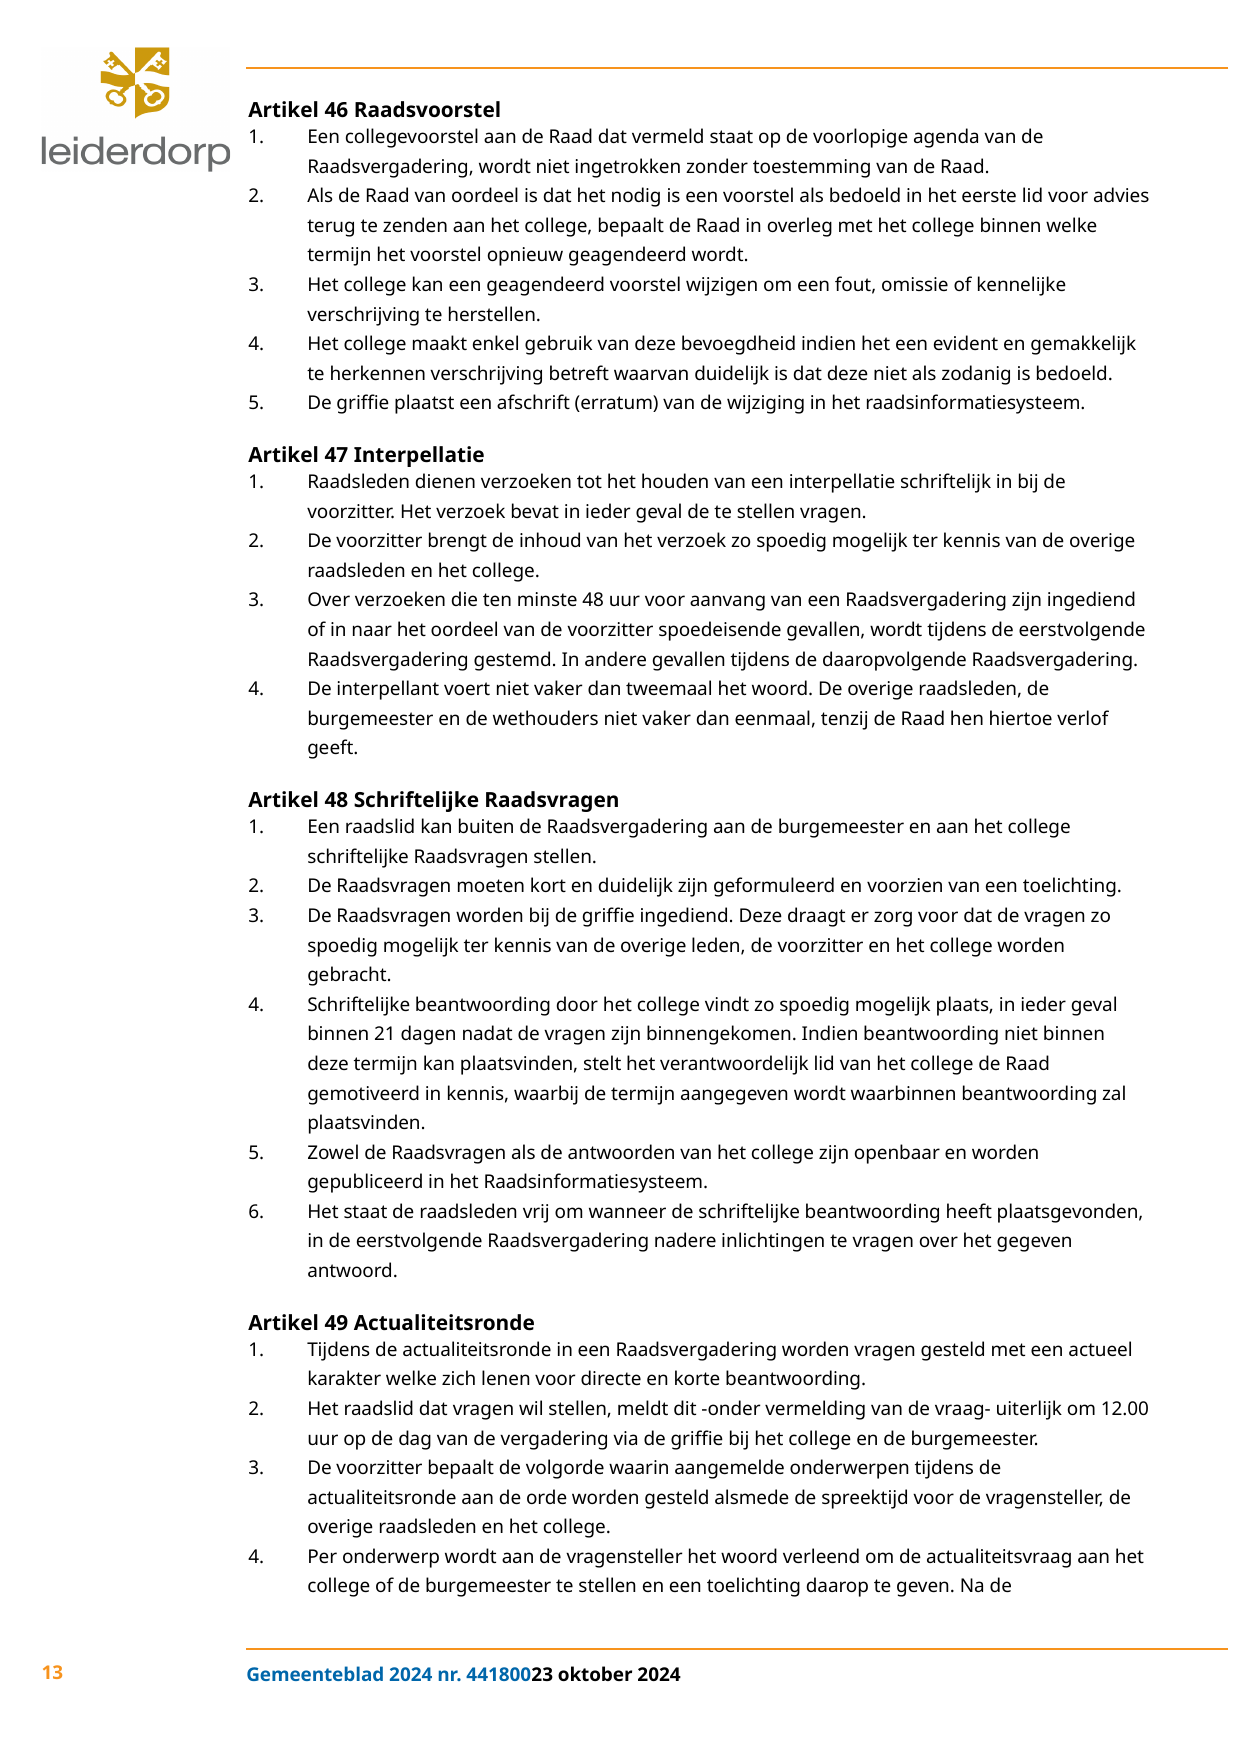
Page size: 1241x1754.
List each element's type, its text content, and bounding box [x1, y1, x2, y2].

text Artikel 46 Raadsvoorstel [248, 95, 1152, 123]
list De griffie plaatst een afschrift (erratum) van de wijziging in het raadsinformatiesysteem. [248, 389, 1152, 415]
list Zowel de Raadsvragen als de antwoorden van het college zijn openbaar en worden gepubliceerd in het Raadsinformatiesysteem. [248, 1139, 1152, 1194]
list Het college kan een geagendeerd voorstel wijzigen om een fout, omissie of kennelijke verschrijving te herstellen. [248, 271, 1152, 326]
list Schriftelijke beantwoording door het college vindt zo spoedig mogelijk plaats, in ieder geval binnen 21 dagen nadat de vragen zijn binnengekomen. Indien beantwoording niet binnen deze termijn kan plaatsvinden, stelt het verantwoordelijk lid van het college de Raad gemotiveerd in kennis, waarbij de termijn aangegeven wordt waarbinnen beantwoording zal plaatsvinden. [248, 991, 1152, 1135]
list Het college maakt enkel gebruik van deze bevoegdheid indien het een evident en gemakkelijk te herkennen verschrijving betreft waarvan duidelijk is dat deze niet als zodanig is bedoeld. [248, 330, 1152, 386]
list Een raadslid kan buiten de Raadsvergadering aan de burgemeester en aan het college schriftelijke Raadsvragen stellen. [248, 813, 1152, 869]
list Als de Raad van oordeel is dat het nodig is een voorstel als bedoeld in het eerste lid voor advies terug te zenden aan het college, bepaalt de Raad in overleg met het college binnen welke termijn het voorstel opnieuw geagendeerd wordt. [248, 182, 1152, 267]
list Over verzoeken die ten minste 48 uur voor aanvang van een Raadsvergadering zijn ingediend of in naar het oordeel van de voorzitter spoedeisende gevallen, wordt tijdens de eerstvolgende Raadsvergadering gestemd. In andere gevallen tijdens de daaropvolgende Raadsvergadering. [248, 587, 1152, 672]
text Artikel 48 Schriftelijke Raadsvragen [248, 785, 1152, 813]
list De voorzitter bepaalt de volgorde waarin aangemelde onderwerpen tijdens de actualiteitsronde aan de orde worden gesteld alsmede de spreektijd voor de vragensteller, de overige raadsleden en het college. [248, 1454, 1152, 1539]
text Artikel 47 Interpellatie [248, 440, 1152, 468]
picture [41, 47, 231, 172]
list De interpellant voert niet vaker dan tweemaal het woord. De overige raadsleden, de burgemeester en de wethouders niet vaker dan eenmaal, tenzij de Raad hen hiertoe verlof geeft. [248, 675, 1152, 760]
list Een collegevoorstel aan de Raad dat vermeld staat op de voorlopige agenda van de Raadsvergadering, wordt niet ingetrokken zonder toestemming van de Raad. [248, 123, 1152, 178]
list Het raadslid dat vragen wil stellen, meldt dit -onder vermelding van de vraag- uiterlijk om 12.00 uur op de dag van de vergadering via de griffie bij het college en de burgemeester. [248, 1395, 1152, 1451]
list Het staat de raadsleden vrij om wanneer de schriftelijke beantwoording heeft plaatsgevonden, in de eerstvolgende Raadsvergadering nadere inlichtingen te vragen over het gegeven antwoord. [248, 1198, 1152, 1283]
list De voorzitter brengt de inhoud van het verzoek zo spoedig mogelijk ter kennis van de overige raadsleden en het college. [248, 527, 1152, 583]
text Artikel 49 Actualiteitsronde [248, 1308, 1152, 1336]
list Tijdens de actualiteitsronde in een Raadsvergadering worden vragen gesteld met een actueel karakter welke zich lenen voor directe en korte beantwoording. [248, 1336, 1152, 1391]
list De Raadsvragen worden bij de griffie ingediend. Deze draagt er zorg voor dat de vragen zo spoedig mogelijk ter kennis van de overige leden, de voorzitter en het college worden gebracht. [248, 902, 1152, 987]
list Raadsleden dienen verzoeken tot het houden van een interpellatie schriftelijk in bij de voorzitter. Het verzoek bevat in ieder geval de te stellen vragen. [248, 468, 1152, 524]
list De Raadsvragen moeten kort en duidelijk zijn geformuleerd en voorzien van een toelichting. [248, 873, 1152, 898]
list Per onderwerp wordt aan de vragensteller het woord verleend om de actualiteitsvraag aan het college of de burgemeester te stellen en een toelichting daarop te geven. Na de [248, 1543, 1152, 1598]
